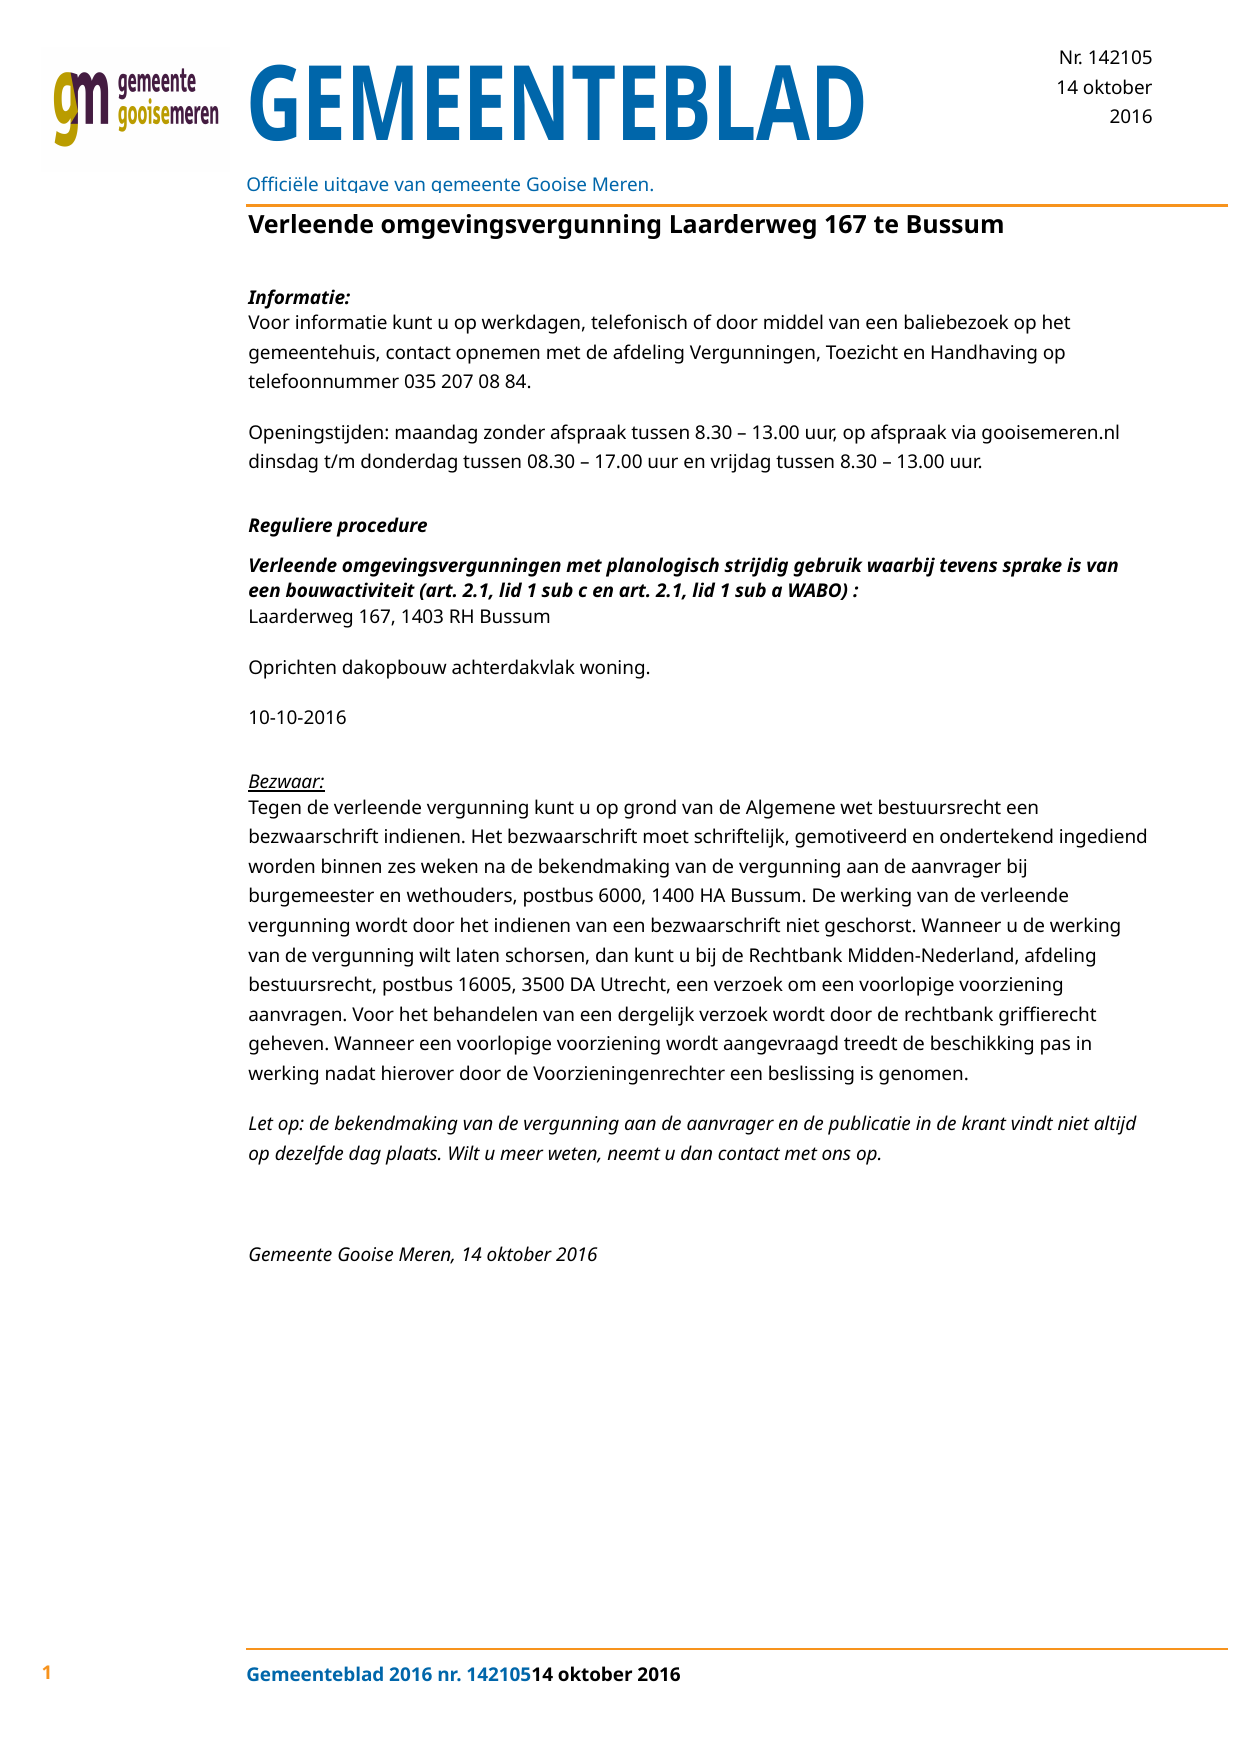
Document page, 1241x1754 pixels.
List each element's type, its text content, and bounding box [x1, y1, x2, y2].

text Gemeente Gooise Meren, 14 oktober 2016 [248, 1241, 1152, 1267]
text Oprichten dakopbouw achterdakvlak woning. [248, 654, 1152, 679]
text Voor informatie kunt u op werkdagen, telefonisch of door middel van een baliebezoek op het gemeentehuis, contact opnemen met de afdeling Vergunningen, Toezicht en Handhaving op telefoonnummer 035 207 08 84. [248, 309, 1152, 394]
text Tegen de verleende vergunning kunt u op grond van de Algemene wet bestuursrecht een bezwaarschrift indienen. Het bezwaarschrift moet schriftelijk, gemotiveerd en ondertekend ingediend worden binnen zes weken na de bekendmaking van de vergunning aan de aanvrager bij burgemeester en wethouders, postbus 6000, 1400 HA Bussum. De werking van de verleende vergunning wordt door het indienen van een bezwaarschrift niet geschorst. Wanneer u de werking van de vergunning wilt laten schorsen, dan kunt u bij de Rechtbank Midden-Nederland, afdeling bestuursrecht, postbus 16005, 3500 DA Utrecht, een verzoek om een voorlopige voorziening aanvragen. Voor het behandelen van een dergelijk verzoek wordt door de rechtbank griffierecht geheven. Wanneer een voorlopige voorziening wordt aangevraagd treedt de beschikking pas in werking nadat hierover door de Voorzieningenrechter een beslissing is genomen. [248, 794, 1152, 1086]
text Laarderweg 167, 1403 RH Bussum [248, 603, 1152, 629]
text Reguliere procedure [248, 513, 1152, 538]
text Verleende omgevingsvergunning Laarderweg 167 te Bussum [248, 207, 1152, 241]
text 10-10-2016 [248, 704, 1152, 730]
picture [41, 47, 231, 172]
text Verleende omgevingsvergunningen met planologisch strijdig gebruik waarbij tevens sprake is van een bouwactiviteit (art. 2.1, lid 1 sub c en art. 2.1, lid 1 sub a WABO) : [248, 552, 1152, 603]
text Informatie: [248, 284, 1152, 309]
text Bezwaar: [248, 768, 1152, 794]
text Openingstijden: maandag zonder afspraak tussen 8.30 – 13.00 uur, op afspraak via gooisemeren.nl dinsdag t/m donderdag tussen 08.30 – 17.00 uur en vrijdag tussen 8.30 – 13.00 uur. [248, 419, 1152, 474]
text Let op: de bekendmaking van de vergunning aan de aanvrager en de publicatie in de krant vindt niet altijd op dezelfde dag plaats. Wilt u meer weten, neemt u dan contact met ons op. [248, 1111, 1152, 1166]
